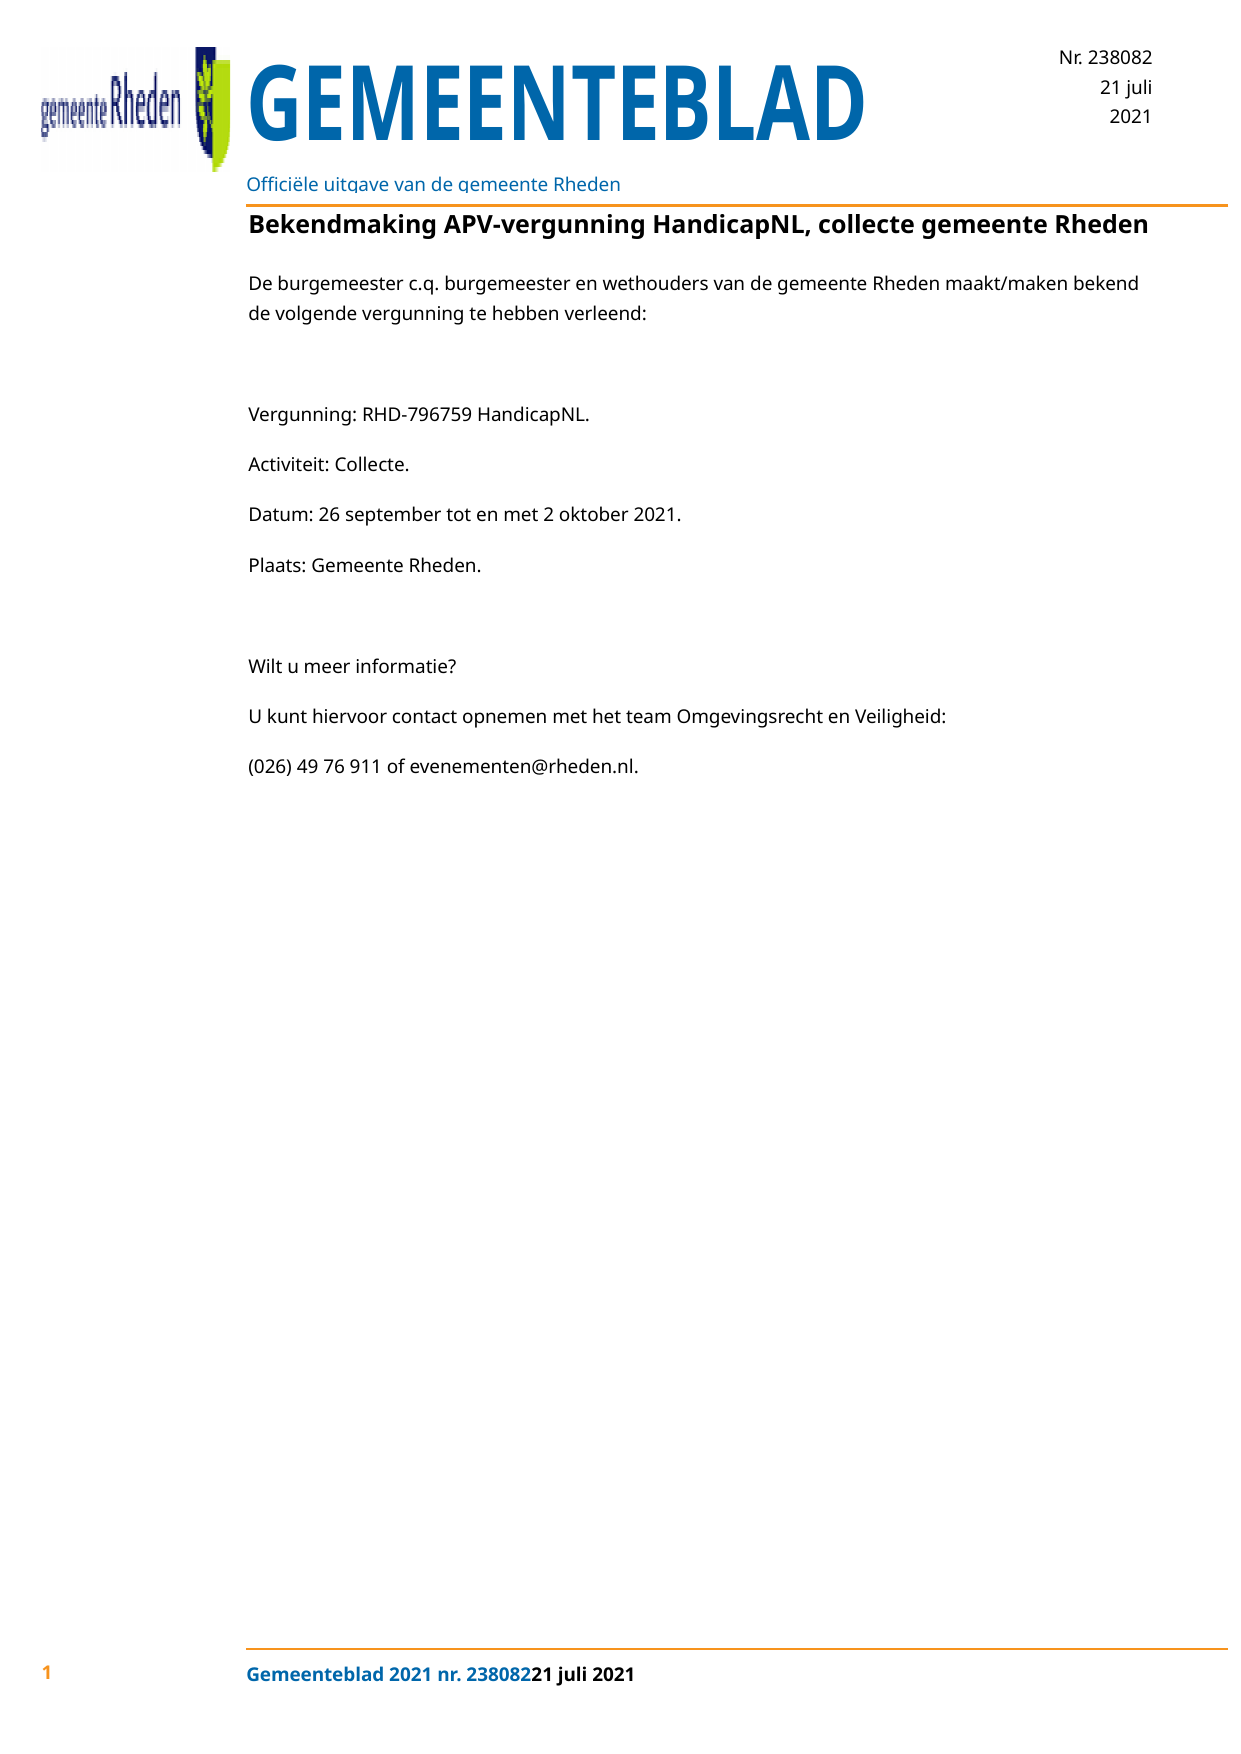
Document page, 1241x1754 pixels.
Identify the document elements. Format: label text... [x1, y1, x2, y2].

text Wilt u meer informatie? [248, 653, 1152, 678]
text (026) 49 76 911 of evenementen@rheden.nl. [248, 754, 1152, 779]
text Datum: 26 september tot en met 2 oktober 2021. [248, 502, 1152, 527]
text Vergunning: RHD-796759 HandicapNL. [248, 401, 1152, 426]
text De burgemeester c.q. burgemeester en wethouders van de gemeente Rheden maakt/maken bekend de volgende vergunning te hebben verleend: [248, 270, 1152, 326]
text Bekendmaking APV-vergunning HandicapNL, collecte gemeente Rheden [248, 207, 1152, 241]
picture [41, 47, 231, 172]
text U kunt hiervoor contact opnemen met het team Omgevingsrecht en Veiligheid: [248, 703, 1152, 729]
text Plaats: Gemeente Rheden. [248, 552, 1152, 578]
text Activiteit: Collecte. [248, 451, 1152, 477]
